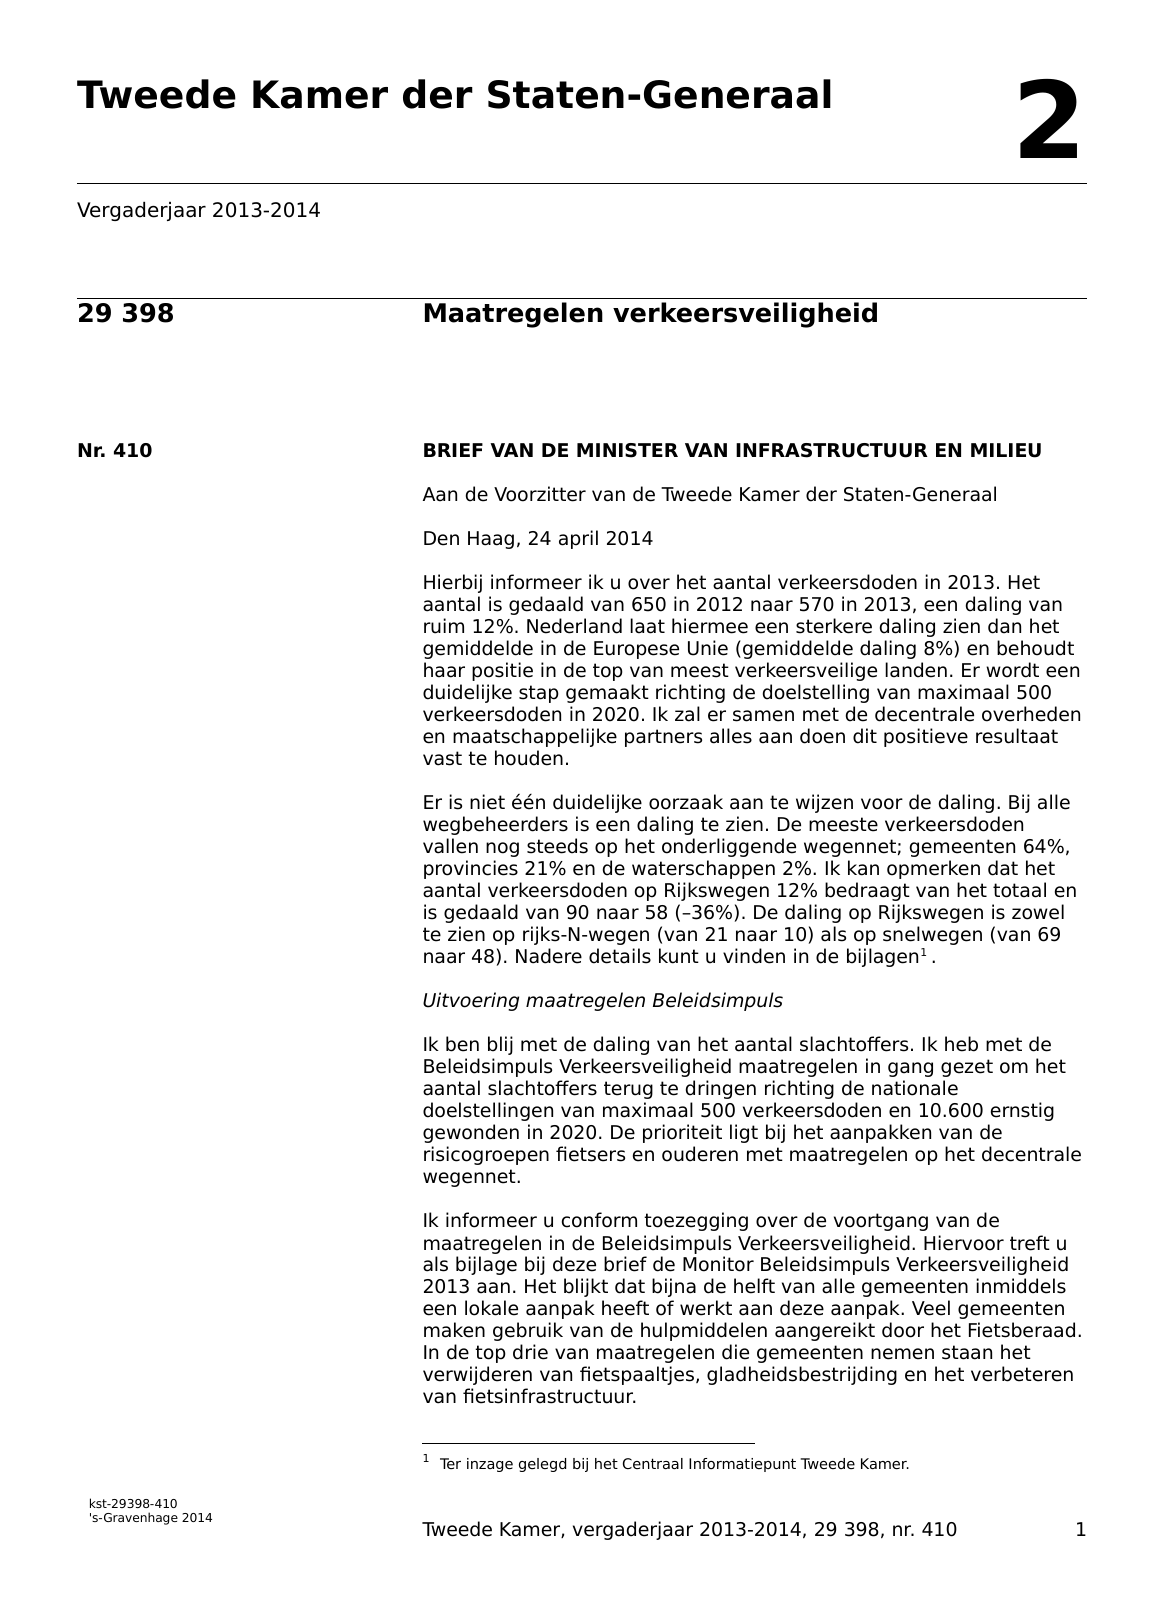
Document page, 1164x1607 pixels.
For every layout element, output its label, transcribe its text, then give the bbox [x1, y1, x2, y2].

text Ik informeer u conform toezegging over de voortgang van de maatregelen in de Beleidsimpuls Verkeersveiligheid. Hiervoor treft u als bijlage bij deze brief de Monitor Beleidsimpuls Verkeersveiligheid 2013 aan. Het blijkt dat bijna de helft van alle gemeenten inmiddels een lokale aanpak heeft of werkt aan deze aanpak. Veel gemeenten maken gebruik van de hulpmiddelen aangereikt door het Fietsberaad. In de top drie van maatregelen die gemeenten nemen staan het verwijderen van fietspaaltjes, gladheidsbestrijding en het verbeteren van fietsinfrastructuur. [422, 1210, 1087, 1408]
text Hierbij informeer ik u over het aantal verkeersdoden in 2013. Het aantal is gedaald van 650 in 2012 naar 570 in 2013, een daling van ruim 12%. Nederland laat hiermee een sterkere daling zien dan het gemiddelde in de Europese Unie (gemiddelde daling 8%) en behoudt haar positie in de top van meest verkeersveilige landen. Er wordt een duidelijke stap gemaakt richting de doelstelling van maximaal 500 verkeersdoden in 2020. Ik zal er samen met de decentrale overheden en maatschappelijke partners alles aan doen dit positieve resultaat vast te houden. [422, 572, 1087, 770]
table_header 2 [886, 59, 1087, 183]
subtitle Nr. 410 BRIEF VAN DE MINISTER VAN INFRASTRUCTUUR EN MILIEU [77, 440, 1087, 462]
text Ter inzage gelegd bij het Centraal Informatiepunt Tweede Kamer. [422, 1452, 1087, 1474]
text Aan de Voorzitter van de Tweede Kamer der Staten-Generaal [422, 484, 1087, 506]
subtitle 29 398 Maatregelen verkeersveiligheid [77, 299, 1087, 329]
table_header Tweede Kamer der Staten-Generaal [77, 59, 886, 183]
subtitle Uitvoering maatregelen Beleidsimpuls [422, 990, 1087, 1012]
table_cell Vergaderjaar 2013-2014 [77, 184, 1087, 298]
text kst-29398-410 [88, 1497, 323, 1511]
text Ik ben blij met de daling van het aantal slachtoffers. Ik heb met de Beleidsimpuls Verkeersveiligheid maatregelen in gang gezet om het aantal slachtoffers terug te dringen richting de nationale doelstellingen van maximaal 500 verkeersdoden en 10.600 ernstig gewonden in 2020. De prioriteit ligt bij het aanpakken van de risicogroepen fietsers en ouderen met maatregelen op het decentrale wegennet. [422, 1034, 1087, 1188]
text Er is niet één duidelijke oorzaak aan te wijzen voor de daling. Bij alle wegbeheerders is een daling te zien. De meeste verkeersdoden vallen nog steeds op het onderliggende wegennet; gemeenten 64%, provincies 21% en de waterschappen 2%. Ik kan opmerken dat het aantal verkeersdoden op Rijkswegen 12% bedraagt van het totaal en is gedaald van 90 naar 58 (–36%). De daling op Rijkswegen is zowel te zien op rijks-N-wegen (van 21 naar 10) als op snelwegen (van 69 naar 48). Nadere details kunt u vinden in de bijlagen. [422, 792, 1087, 968]
text 's-Gravenhage 2014 [88, 1511, 323, 1525]
text Den Haag, 24 april 2014 [422, 528, 1087, 550]
